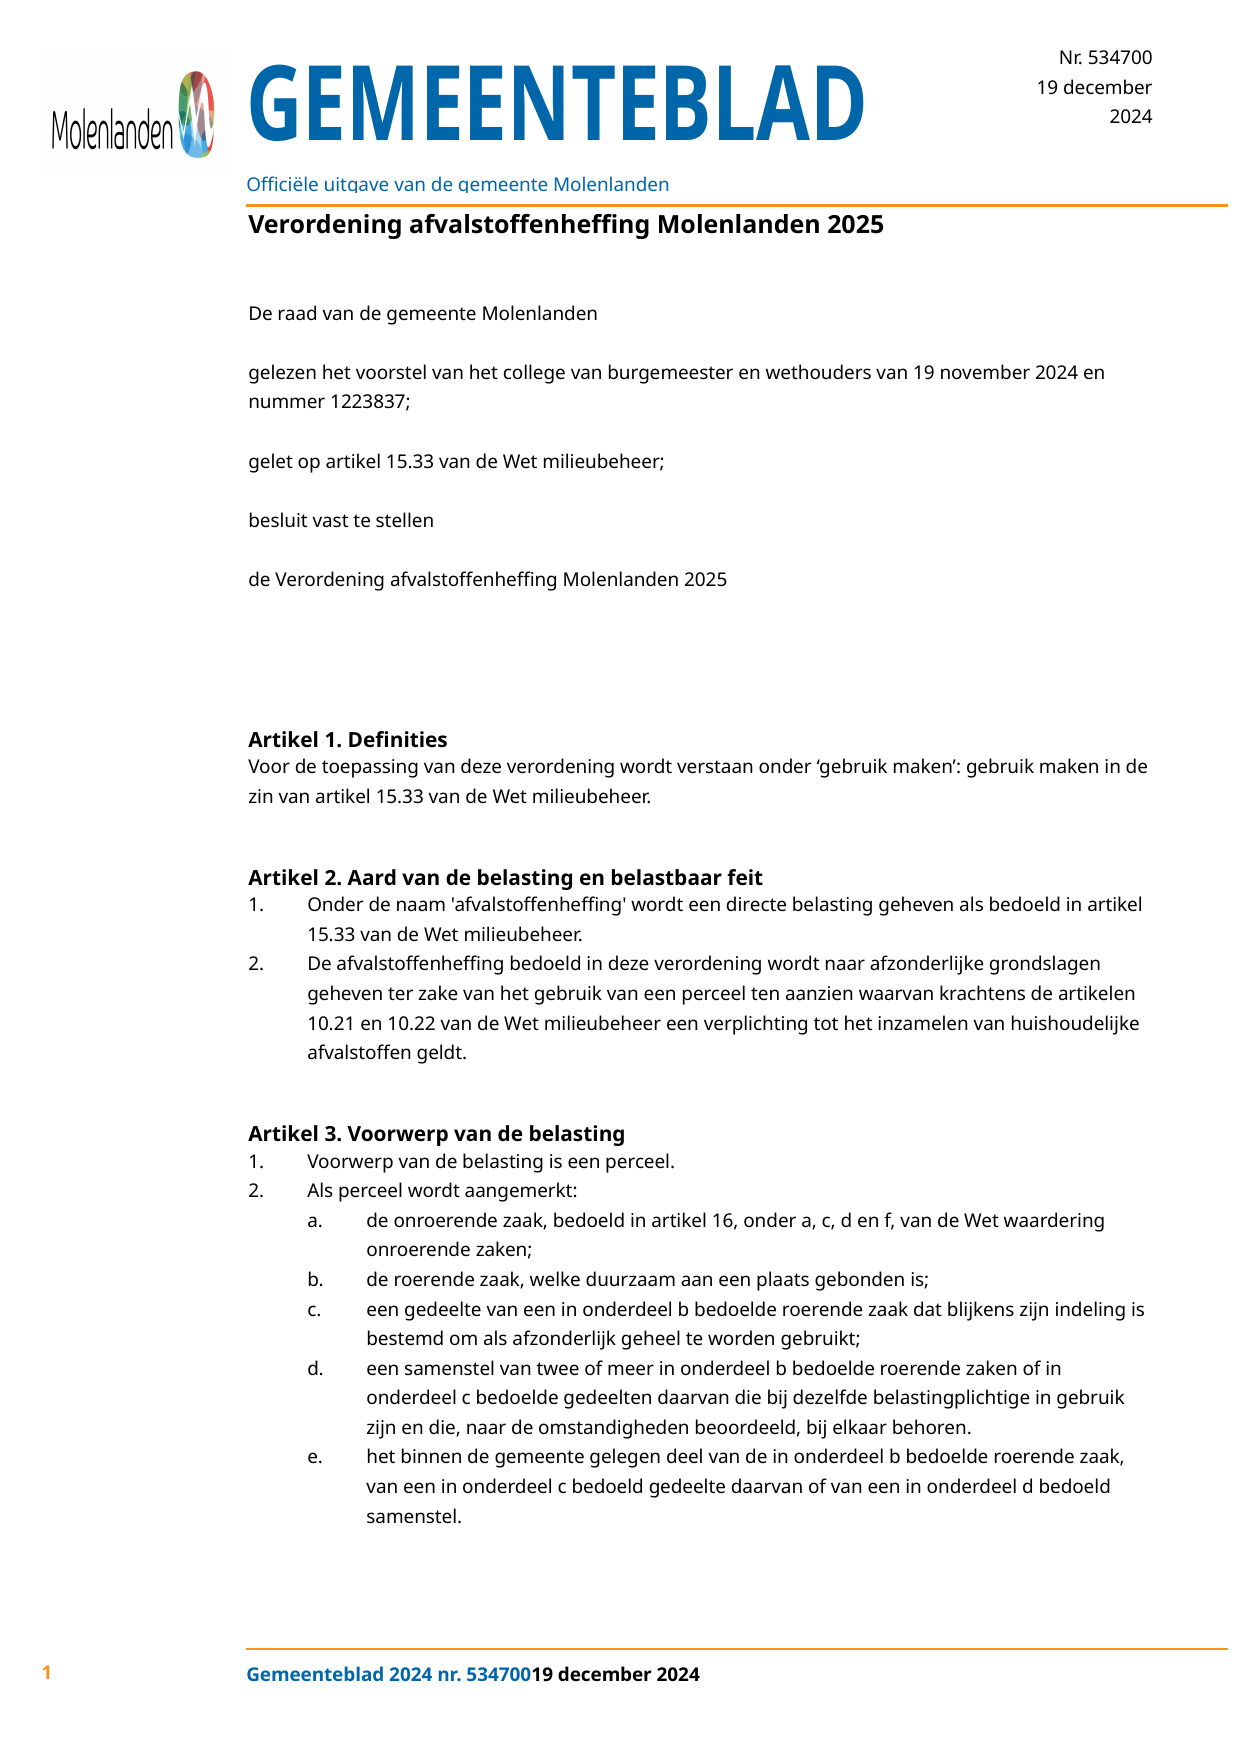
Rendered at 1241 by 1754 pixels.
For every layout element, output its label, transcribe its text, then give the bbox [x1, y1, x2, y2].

list een samenstel van twee of meer in onderdeel b bedoelde roerende zaken of in onderdeel c bedoelde gedeelten daarvan die bij dezelfde belastingplichtige in gebruik zijn en die, naar de omstandigheden beoordeeld, bij elkaar behoren. [307, 1355, 1152, 1440]
text Artikel 2. Aard van de belasting en belastbaar feit [248, 863, 1152, 891]
text gelezen het voorstel van het college van burgemeester en wethouders van 19 november 2024 en nummer 1223837; [248, 359, 1152, 414]
text de Verordening afvalstoffenheffing Molenlanden 2025 [248, 566, 1152, 592]
text Verordening afvalstoffenheffing Molenlanden 2025 [248, 207, 1152, 241]
picture [41, 47, 231, 172]
list de roerende zaak, welke duurzaam aan een plaats gebonden is; [307, 1266, 1152, 1292]
list Als perceel wordt aangemerkt: [248, 1177, 1152, 1203]
list een gedeelte van een in onderdeel b bedoelde roerende zaak dat blijkens zijn indeling is bestemd om als afzonderlijk geheel te worden gebruikt; [307, 1296, 1152, 1351]
list de onroerende zaak, bedoeld in artikel 16, onder a, c, d en f, van de Wet waardering onroerende zaken; [307, 1207, 1152, 1262]
text Artikel 1. Definities [248, 725, 1152, 753]
text Voor de toepassing van deze verordening wordt verstaan onder ‘gebruik maken’: gebruik maken in de zin van artikel 15.33 van de Wet milieubeheer. [248, 753, 1152, 809]
text Artikel 3. Voorwerp van de belasting [248, 1119, 1152, 1148]
list Voorwerp van de belasting is een perceel. [248, 1148, 1152, 1173]
text gelet op artikel 15.33 van de Wet milieubeheer; [248, 448, 1152, 473]
text De raad van de gemeente Molenlanden [248, 300, 1152, 326]
text besluit vast te stellen [248, 507, 1152, 533]
list het binnen de gemeente gelegen deel van de in onderdeel b bedoelde roerende zaak, van een in onderdeel c bedoeld gedeelte daarvan of van een in onderdeel d bedoeld samenstel. [307, 1444, 1152, 1528]
list Onder de naam 'afvalstoffenheffing' wordt een directe belasting geheven als bedoeld in artikel 15.33 van de Wet milieubeheer. [248, 891, 1152, 947]
list De afvalstoffenheffing bedoeld in deze verordening wordt naar afzonderlijke grondslagen geheven ter zake van het gebruik van een perceel ten aanzien waarvan krachtens de artikelen 10.21 en 10.22 van de Wet milieubeheer een verplichting tot het inzamelen van huishoudelijke afvalstoffen geldt. [248, 951, 1152, 1065]
